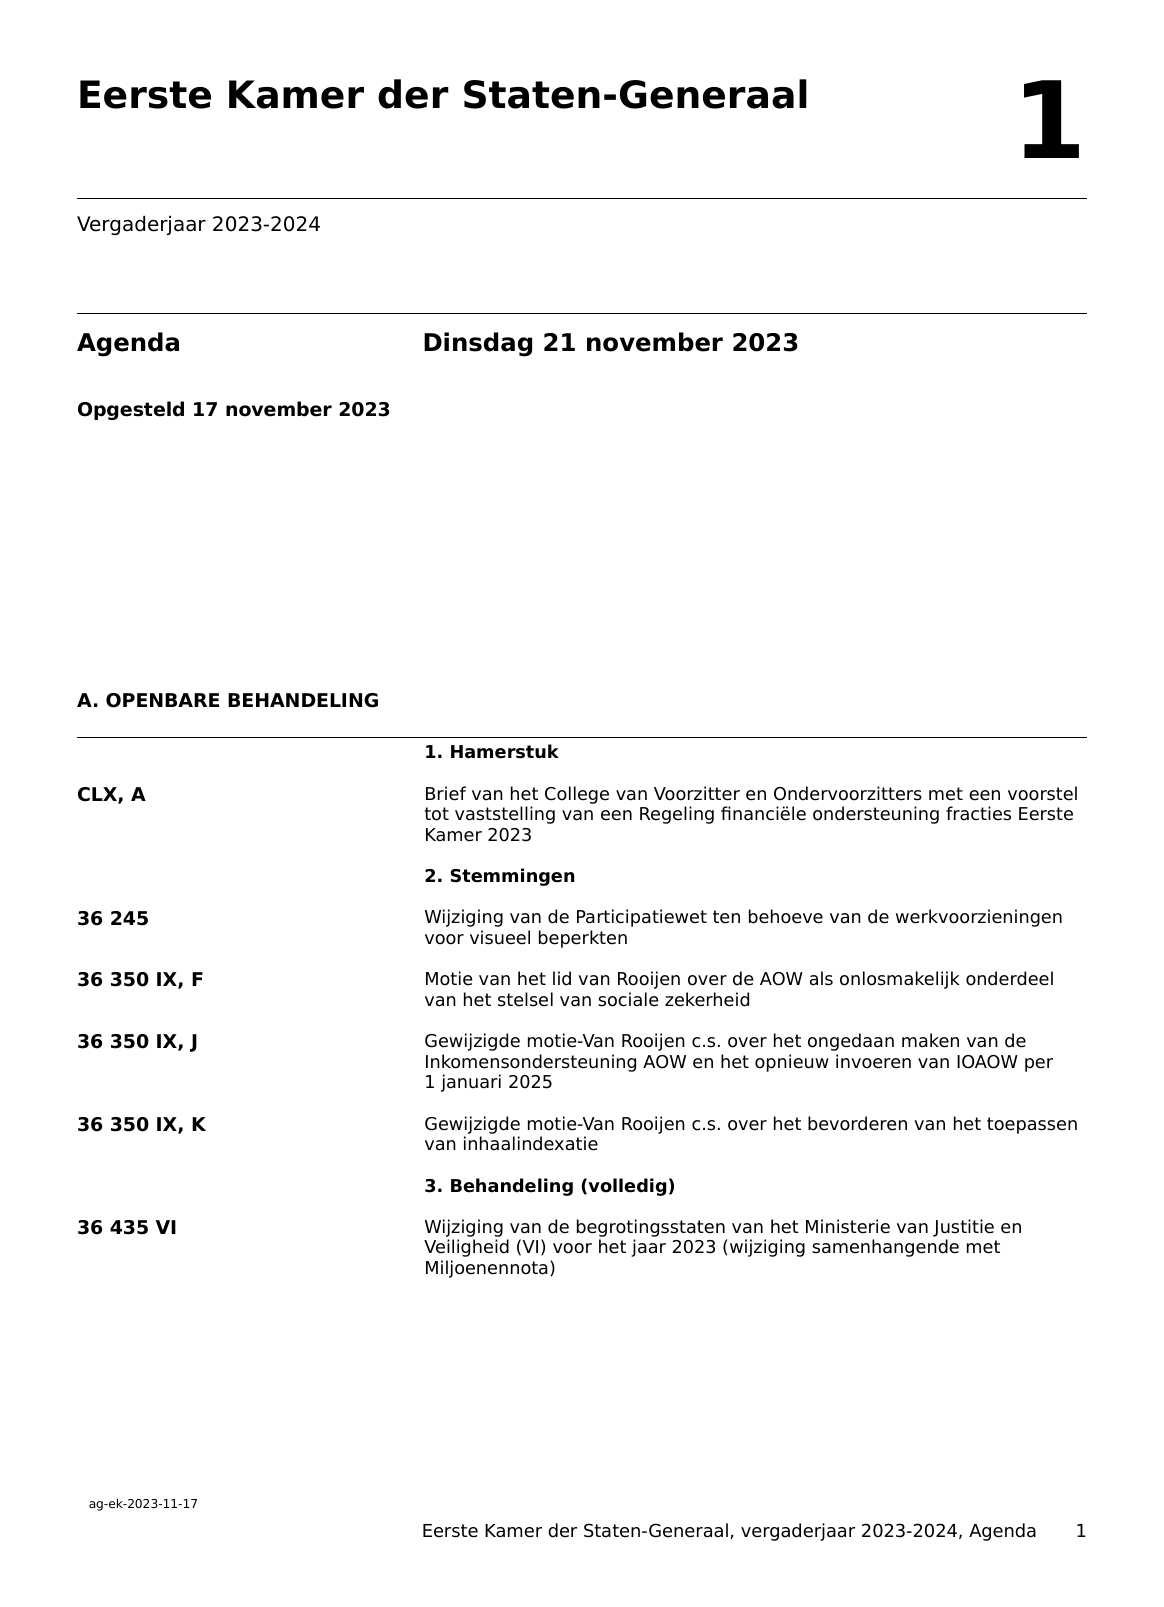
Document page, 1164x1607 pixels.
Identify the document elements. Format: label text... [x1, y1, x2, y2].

table_cell 36 350 IX, F [77, 969, 401, 1011]
table_cell [401, 1093, 418, 1114]
table_cell [401, 1176, 418, 1196]
table_cell [77, 1011, 401, 1031]
table_cell Dinsdag 21 november 2023 [422, 314, 1087, 357]
table_cell [401, 763, 418, 784]
table_cell [401, 949, 418, 969]
table_cell Brief van het College van Voorzitter en Ondervoorzitters met een voorstel tot vaststelling van een Regeling financiële ondersteuning fracties Eerste Kamer 2023 [418, 784, 1087, 846]
table_cell [418, 846, 1087, 866]
table_cell [418, 887, 1087, 907]
table_cell [77, 1196, 401, 1217]
table_header [401, 738, 418, 763]
table_cell [77, 887, 401, 907]
table_cell [418, 1011, 1087, 1031]
table_cell [418, 1196, 1087, 1217]
table_cell [77, 949, 401, 969]
table_cell 36 435 VI [77, 1217, 401, 1279]
table_cell [77, 1155, 401, 1176]
table_cell [401, 846, 418, 866]
table_cell [401, 969, 418, 1011]
table_cell [418, 763, 1087, 784]
table_header 1. Hamerstuk [418, 738, 1087, 763]
table_cell 2. Stemmingen [418, 866, 1087, 887]
table_cell Gewijzigde motie-Van Rooijen c.s. over het bevorderen van het toepassen van inhaalindexatie [418, 1114, 1087, 1155]
table_header [77, 738, 401, 763]
subtitle A. OPENBARE BEHANDELING [77, 690, 1087, 712]
table_cell Gewijzigde motie-Van Rooijen c.s. over het ongedaan maken van de Inkomensondersteuning AOW en het opnieuw invoeren van IOAOW per 1 januari 2025 [418, 1031, 1087, 1093]
table_cell Wijziging van de Participatiewet ten behoeve van de werkvoorzieningen voor visueel beperkten [418, 908, 1087, 949]
table_cell [401, 1031, 418, 1093]
table_cell [401, 1011, 418, 1031]
table_cell 3. Behandeling (volledig) [418, 1176, 1087, 1196]
table_cell [418, 1093, 1087, 1114]
table_cell 36 350 IX, K [77, 1114, 401, 1155]
table_cell [401, 784, 418, 846]
table_cell [77, 763, 401, 784]
table_cell [77, 1176, 401, 1196]
table_cell [77, 846, 401, 866]
table_cell [401, 1114, 418, 1155]
table_cell Wijziging van de begrotingsstaten van het Ministerie van Justitie en Veiligheid (VI) voor het jaar 2023 (wijziging samenhangende met Miljoenennota) [418, 1217, 1087, 1279]
table_cell 36 245 [77, 908, 401, 949]
table_cell CLX, A [77, 784, 401, 846]
text ag-ek-2023-11-17 [88, 1497, 323, 1511]
table_header 1 [886, 59, 1087, 198]
table_cell [401, 866, 418, 887]
table_cell [418, 949, 1087, 969]
table_cell [401, 1217, 418, 1279]
text Opgesteld 17 november 2023 [77, 399, 1087, 421]
table_header Eerste Kamer der Staten-Generaal [77, 59, 886, 198]
table_cell [401, 1155, 418, 1176]
table_cell Motie van het lid van Rooijen over de AOW als onlosmakelijk onderdeel van het stelsel van sociale zekerheid [418, 969, 1087, 1011]
table_cell Vergaderjaar 2023-2024 [77, 199, 1087, 313]
table_cell [418, 1155, 1087, 1176]
table_cell [401, 908, 418, 949]
table_cell 36 350 IX, J [77, 1031, 401, 1093]
table_cell [401, 1196, 418, 1217]
table_cell Agenda [77, 314, 422, 357]
table_cell [77, 1093, 401, 1114]
table_cell [401, 887, 418, 907]
table_cell [77, 866, 401, 887]
